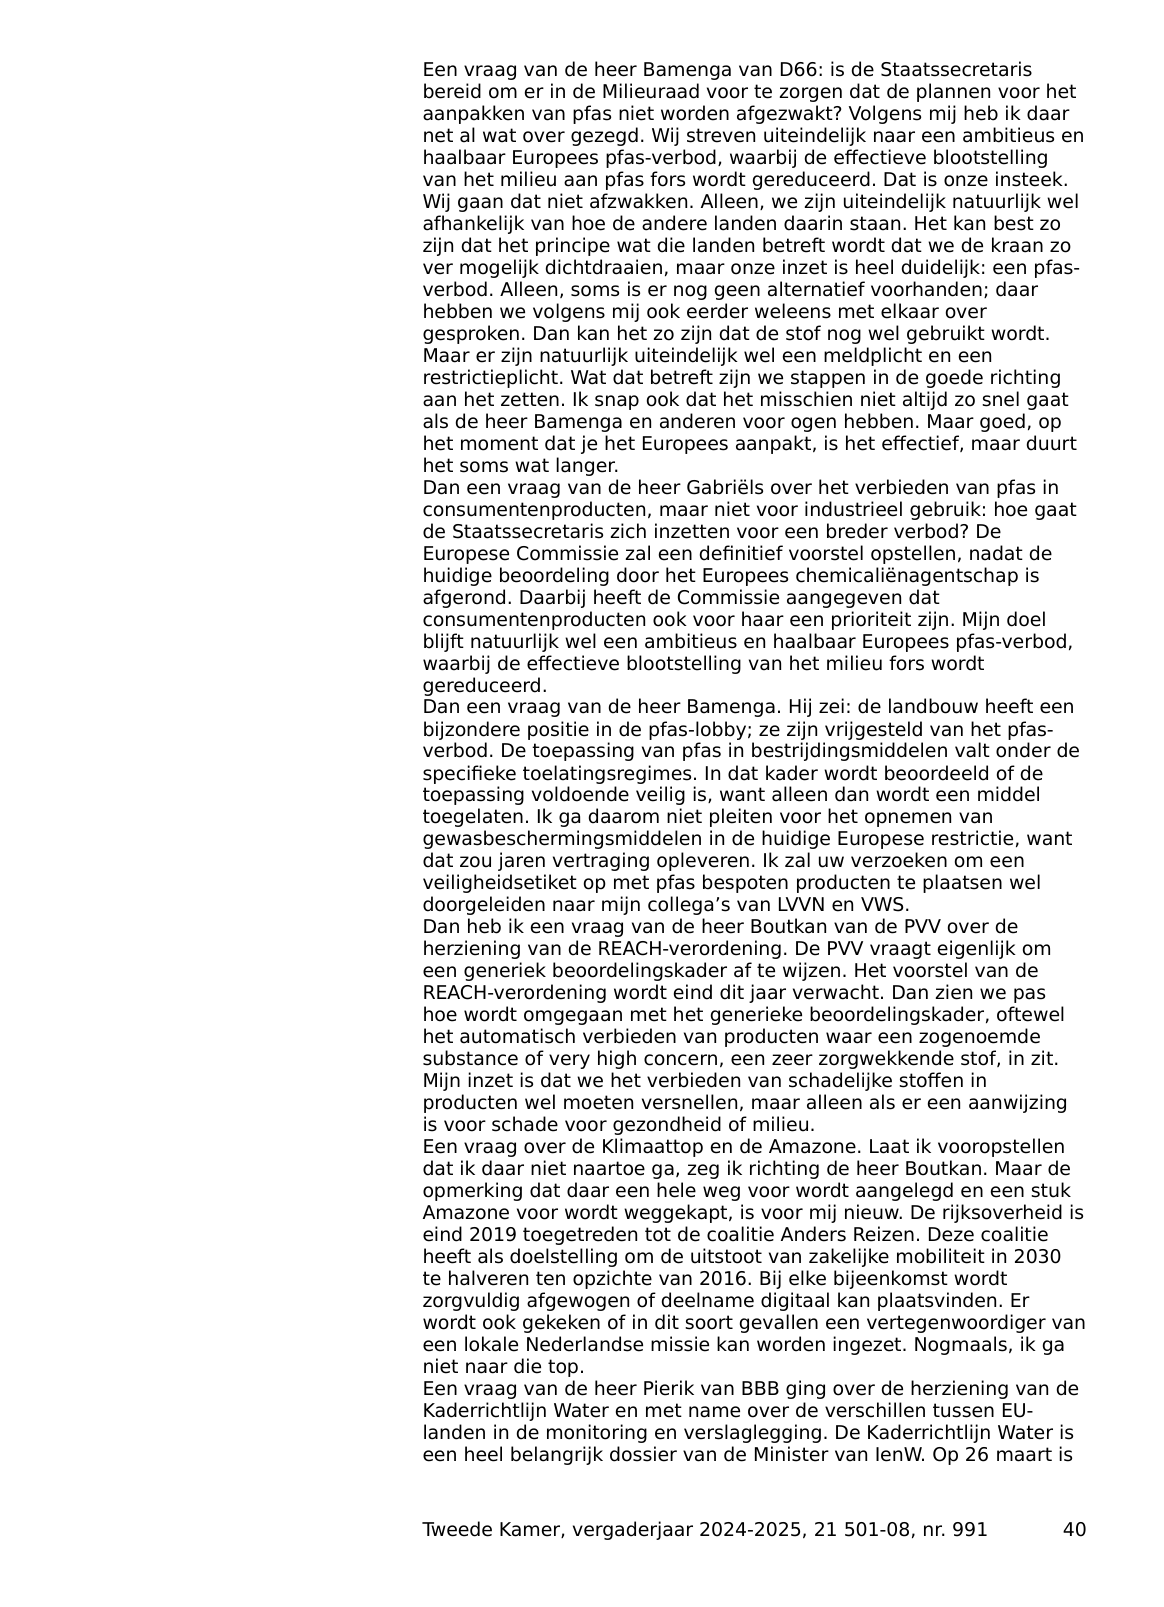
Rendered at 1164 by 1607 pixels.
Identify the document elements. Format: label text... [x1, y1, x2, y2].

text Een vraag van de heer Pierik van BBB ging over de herziening van de Kaderrichtlijn Water en met name over de verschillen tussen EU-landen in de monitoring en verslaglegging. De Kaderrichtlijn Water is een heel belangrijk dossier van de Minister van IenW. Op 26 maart is [422, 1378, 1087, 1466]
text Dan heb ik een vraag van de heer Boutkan van de PVV over de herziening van de REACH-verordening. De PVV vraagt eigenlijk om een generiek beoordelingskader af te wijzen. Het voorstel van de REACH-verordening wordt eind dit jaar verwacht. Dan zien we pas hoe wordt omgegaan met het generieke beoordelingskader, oftewel het automatisch verbieden van producten waar een zogenoemde substance of very high concern, een zeer zorgwekkende stof, in zit. Mijn inzet is dat we het verbieden van schadelijke stoffen in producten wel moeten versnellen, maar alleen als er een aanwijzing is voor schade voor gezondheid of milieu. [422, 916, 1087, 1136]
text Dan een vraag van de heer Bamenga. Hij zei: de landbouw heeft een bijzondere positie in de pfas-lobby; ze zijn vrijgesteld van het pfas-verbod. De toepassing van pfas in bestrijdingsmiddelen valt onder de specifieke toelatingsregimes. In dat kader wordt beoordeeld of de toepassing voldoende veilig is, want alleen dan wordt een middel toegelaten. Ik ga daarom niet pleiten voor het opnemen van gewasbeschermingsmiddelen in de huidige Europese restrictie, want dat zou jaren vertraging opleveren. Ik zal uw verzoeken om een veiligheidsetiket op met pfas bespoten producten te plaatsen wel doorgeleiden naar mijn collega’s van LVVN en VWS. [422, 696, 1087, 916]
text Een vraag van de heer Bamenga van D66: is de Staatssecretaris bereid om er in de Milieuraad voor te zorgen dat de plannen voor het aanpakken van pfas niet worden afgezwakt? Volgens mij heb ik daar net al wat over gezegd. Wij streven uiteindelijk naar een ambitieus en haalbaar Europees pfas-verbod, waarbij de effectieve blootstelling van het milieu aan pfas fors wordt gereduceerd. Dat is onze insteek. Wij gaan dat niet afzwakken. Alleen, we zijn uiteindelijk natuurlijk wel afhankelijk van hoe de andere landen daarin staan. Het kan best zo zijn dat het principe wat die landen betreft wordt dat we de kraan zo ver mogelijk dichtdraaien, maar onze inzet is heel duidelijk: een pfas-verbod. Alleen, soms is er nog geen alternatief voorhanden; daar hebben we volgens mij ook eerder weleens met elkaar over gesproken. Dan kan het zo zijn dat de stof nog wel gebruikt wordt. Maar er zijn natuurlijk uiteindelijk wel een meldplicht en een restrictieplicht. Wat dat betreft zijn we stappen in de goede richting aan het zetten. Ik snap ook dat het misschien niet altijd zo snel gaat als de heer Bamenga en anderen voor ogen hebben. Maar goed, op het moment dat je het Europees aanpakt, is het effectief, maar duurt het soms wat langer. [422, 59, 1087, 477]
text Een vraag over de Klimaattop en de Amazone. Laat ik vooropstellen dat ik daar niet naartoe ga, zeg ik richting de heer Boutkan. Maar de opmerking dat daar een hele weg voor wordt aangelegd en een stuk Amazone voor wordt weggekapt, is voor mij nieuw. De rijksoverheid is eind 2019 toegetreden tot de coalitie Anders Reizen. Deze coalitie heeft als doelstelling om de uitstoot van zakelijke mobiliteit in 2030 te halveren ten opzichte van 2016. Bij elke bijeenkomst wordt zorgvuldig afgewogen of deelname digitaal kan plaatsvinden. Er wordt ook gekeken of in dit soort gevallen een vertegenwoordiger van een lokale Nederlandse missie kan worden ingezet. Nogmaals, ik ga niet naar die top. [422, 1136, 1087, 1378]
text Dan een vraag van de heer Gabriëls over het verbieden van pfas in consumentenproducten, maar niet voor industrieel gebruik: hoe gaat de Staatssecretaris zich inzetten voor een breder verbod? De Europese Commissie zal een definitief voorstel opstellen, nadat de huidige beoordeling door het Europees chemicaliënagentschap is afgerond. Daarbij heeft de Commissie aangegeven dat consumentenproducten ook voor haar een prioriteit zijn. Mijn doel blijft natuurlijk wel een ambitieus en haalbaar Europees pfas-verbod, waarbij de effectieve blootstelling van het milieu fors wordt gereduceerd. [422, 477, 1087, 696]
